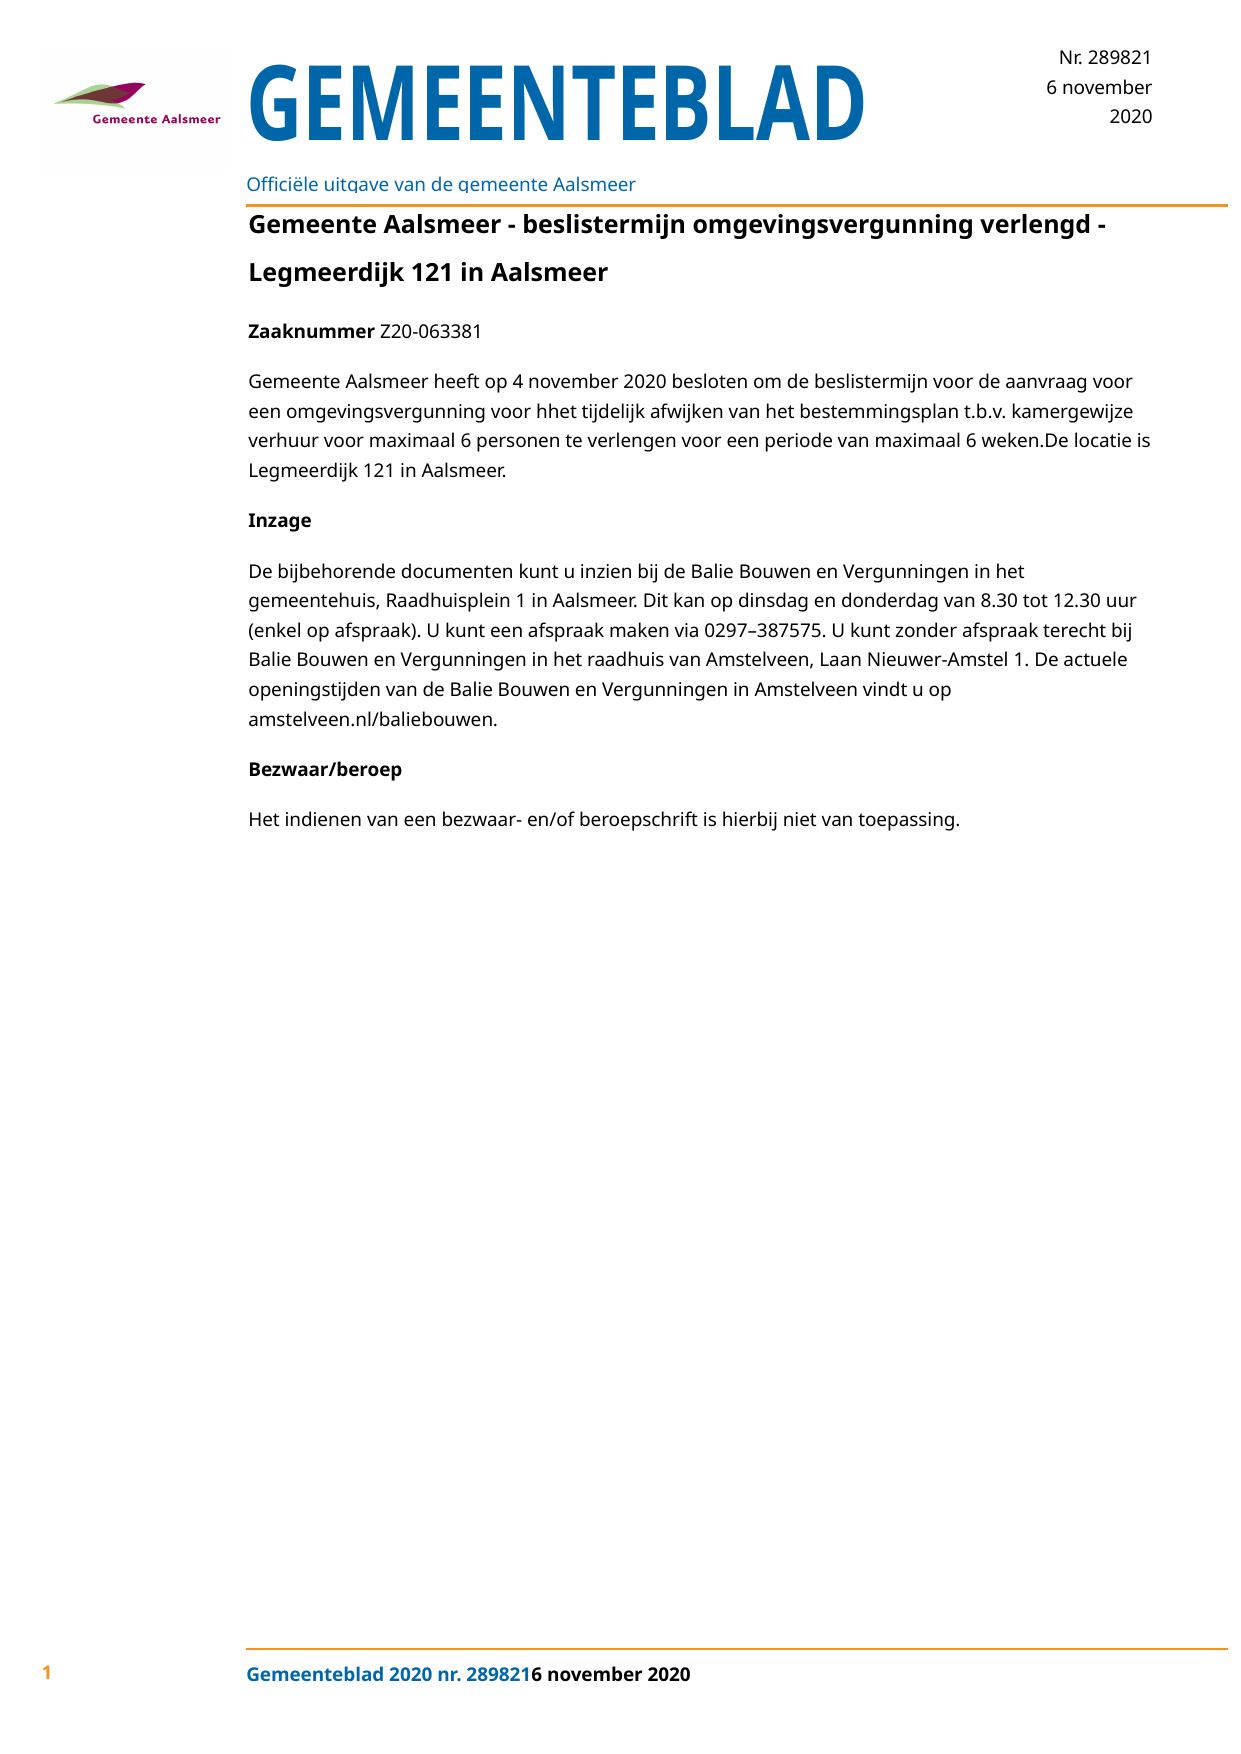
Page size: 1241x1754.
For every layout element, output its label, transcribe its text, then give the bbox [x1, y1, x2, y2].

text Gemeente Aalsmeer - beslistermijn omgevingsvergunning verlengd - Legmeerdijk 121 in Aalsmeer [248, 207, 1152, 288]
text Bezwaar/beroep [248, 756, 1152, 782]
text Inzage [248, 507, 1152, 533]
picture [41, 47, 231, 172]
text Het indienen van een bezwaar- en/of beroepschrift is hierbij niet van toepassing. [248, 807, 1152, 832]
text De bijbehorende documenten kunt u inzien bij de Balie Bouwen en Vergunningen in het gemeentehuis, Raadhuisplein 1 in Aalsmeer. Dit kan op dinsdag en donderdag van 8.30 tot 12.30 uur (enkel op afspraak). U kunt een afspraak maken via 0297–387575. U kunt zonder afspraak terecht bij Balie Bouwen en Vergunningen in het raadhuis van Amstelveen, Laan Nieuwer-Amstel 1. De actuele openingstijden van de Balie Bouwen en Vergunningen in Amstelveen vindt u op amstelveen.nl/baliebouwen. [248, 558, 1152, 732]
text Zaaknummer Z20-063381 [248, 318, 1152, 344]
text Gemeente Aalsmeer heeft op 4 november 2020 besloten om de beslistermijn voor de aanvraag voor een omgevingsvergunning voor hhet tijdelijk afwijken van het bestemmingsplan t.b.v. kamergewijze verhuur voor maximaal 6 personen te verlengen voor een periode van maximaal 6 weken.De locatie is Legmeerdijk 121 in Aalsmeer. [248, 368, 1152, 483]
